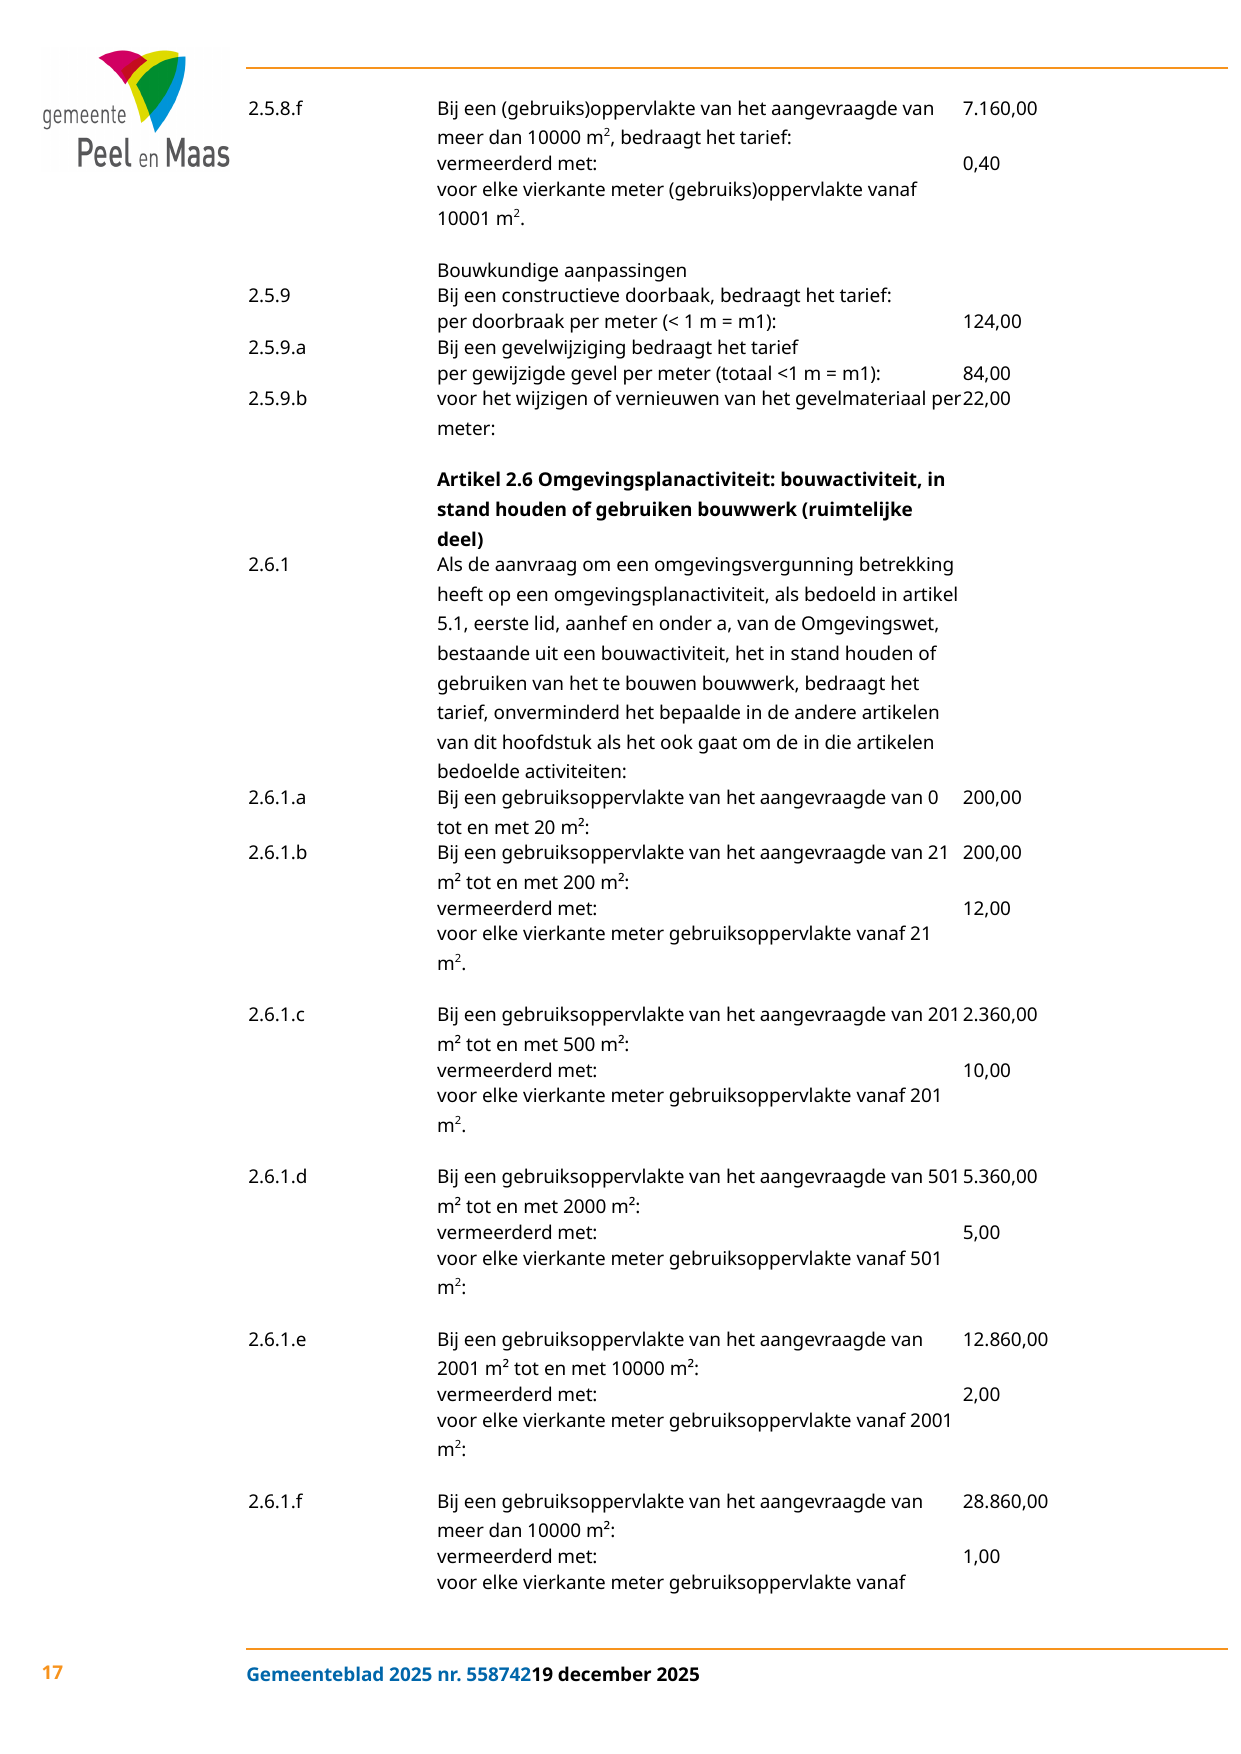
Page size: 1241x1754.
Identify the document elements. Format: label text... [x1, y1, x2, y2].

table_cell [248, 921, 437, 976]
table_cell Bij een gebruiksoppervlakte van het aangevraagde van 2001 m² tot en met 10000 m²: [437, 1326, 963, 1381]
table_cell 12,00 [963, 895, 1152, 921]
table_cell [437, 1300, 963, 1326]
table_cell Artikel 2.6 Omgevingsplanactiviteit: bouwactiviteit, in stand houden of gebruiken bouwwerk (ruimtelijke deel) [437, 467, 963, 551]
table_cell [248, 895, 437, 921]
table_cell 5.360,00 [963, 1164, 1152, 1219]
table_cell [248, 976, 437, 1002]
table_cell voor elke vierkante meter (gebruiks)oppervlakte vanaf 10001 m2. [437, 176, 963, 231]
table_cell [437, 976, 963, 1002]
table_cell [248, 441, 437, 467]
table_cell Bij een gevelwijziging bedraagt het tarief [437, 334, 963, 360]
table_cell [248, 1462, 437, 1488]
table_cell 1,00 [963, 1543, 1152, 1569]
table_cell 2.360,00 [963, 1002, 1152, 1057]
table_cell [248, 360, 437, 386]
table_cell vermeerderd met: [437, 1057, 963, 1083]
table_cell 2.6.1.b [248, 840, 437, 895]
table_cell 2.6.1.d [248, 1164, 437, 1219]
table_cell Bij een gebruiksoppervlakte van het aangevraagde van meer dan 10000 m²: [437, 1488, 963, 1543]
table_cell Bij een constructieve doorbaak, bedraagt het tarief: [437, 283, 963, 308]
table_cell voor elke vierkante meter gebruiksoppervlakte vanaf 21 m2. [437, 921, 963, 976]
table_cell [248, 257, 437, 283]
table_cell Als de aanvraag om een omgevingsvergunning betrekking heeft op een omgevingsplanactiviteit, als bedoeld in artikel 5.1, eerste lid, aanhef en onder a, van de Omgevingswet, bestaande uit een bouwactiviteit, het in stand houden of gebruiken van het te bouwen bouwwerk, bedraagt het tarief, onverminderd het bepaalde in de andere artikelen van dit hoofdstuk als het ook gaat om de in die artikelen bedoelde activiteiten: [437, 551, 963, 784]
table_cell 200,00 [963, 840, 1152, 895]
table_cell vermeerderd met: [437, 1543, 963, 1569]
table_cell 200,00 [963, 784, 1152, 839]
table_cell [963, 1083, 1152, 1138]
table_cell vermeerderd met: [437, 1381, 963, 1407]
table_cell 2.5.8.f [248, 95, 437, 150]
table_cell [248, 1138, 437, 1164]
table_cell [248, 1381, 437, 1407]
table_cell [963, 176, 1152, 231]
table_cell [963, 1569, 1152, 1595]
table_cell [963, 1300, 1152, 1326]
table_cell [437, 231, 963, 257]
table_cell [248, 150, 437, 176]
table_cell 7.160,00 [963, 95, 1152, 150]
table_cell [963, 467, 1152, 551]
table_cell 2.5.9 [248, 283, 437, 308]
table_cell 2.6.1.a [248, 784, 437, 839]
table_cell 2.5.9.b [248, 386, 437, 441]
table_cell 2.6.1.f [248, 1488, 437, 1543]
table_cell per doorbraak per meter (< 1 m = m1): [437, 308, 963, 334]
table_cell [248, 1543, 437, 1569]
table_cell [963, 231, 1152, 257]
table_cell voor elke vierkante meter gebruiksoppervlakte vanaf [437, 1569, 963, 1595]
table_cell [437, 1138, 963, 1164]
table_cell 2.5.9.a [248, 334, 437, 360]
table_cell Bij een (gebruiks)oppervlakte van het aangevraagde van meer dan 10000 m2, bedraagt het tarief: [437, 95, 963, 150]
table_cell [437, 1462, 963, 1488]
table_cell [963, 921, 1152, 976]
table_cell [963, 1407, 1152, 1462]
table_cell vermeerderd met: [437, 895, 963, 921]
table_cell voor het wijzigen of vernieuwen van het gevelmateriaal per meter: [437, 386, 963, 441]
table_cell 2.6.1 [248, 551, 437, 784]
table_cell 5,00 [963, 1219, 1152, 1245]
table_cell [437, 441, 963, 467]
table_cell [963, 1138, 1152, 1164]
picture [41, 47, 231, 172]
table_cell 28.860,00 [963, 1488, 1152, 1543]
table_cell Bij een gebruiksoppervlakte van het aangevraagde van 21 m² tot en met 200 m²: [437, 840, 963, 895]
table_cell 2.6.1.e [248, 1326, 437, 1381]
table_cell [248, 1083, 437, 1138]
table_cell 10,00 [963, 1057, 1152, 1083]
table_cell [248, 1407, 437, 1462]
table_cell per gewijzigde gevel per meter (totaal <1 m = m1): [437, 360, 963, 386]
table_cell [963, 283, 1152, 308]
table_cell [248, 1057, 437, 1083]
table_cell Bouwkundige aanpassingen [437, 257, 963, 283]
table_cell 124,00 [963, 308, 1152, 334]
table_cell [963, 1462, 1152, 1488]
table_cell 2,00 [963, 1381, 1152, 1407]
table_cell [248, 467, 437, 551]
table_cell 22,00 [963, 386, 1152, 441]
table_cell [248, 1300, 437, 1326]
table_cell 2.6.1.c [248, 1002, 437, 1057]
table_cell [248, 1569, 437, 1595]
table_cell 84,00 [963, 360, 1152, 386]
table_cell [963, 976, 1152, 1002]
table_cell Bij een gebruiksoppervlakte van het aangevraagde van 0 tot en met 20 m²: [437, 784, 963, 839]
table_cell [248, 308, 437, 334]
table_cell Bij een gebruiksoppervlakte van het aangevraagde van 201 m² tot en met 500 m²: [437, 1002, 963, 1057]
table_cell [248, 1245, 437, 1300]
table_cell [963, 441, 1152, 467]
table_cell [963, 551, 1152, 784]
table_cell [248, 1219, 437, 1245]
table_cell [963, 334, 1152, 360]
table_cell vermeerderd met: [437, 150, 963, 176]
table_cell Bij een gebruiksoppervlakte van het aangevraagde van 501 m² tot en met 2000 m²: [437, 1164, 963, 1219]
table_cell [248, 231, 437, 257]
table_cell 12.860,00 [963, 1326, 1152, 1381]
table_cell [963, 257, 1152, 283]
table_cell 0,40 [963, 150, 1152, 176]
table_cell voor elke vierkante meter gebruiksoppervlakte vanaf 2001 m2: [437, 1407, 963, 1462]
table_cell voor elke vierkante meter gebruiksoppervlakte vanaf 501 m2: [437, 1245, 963, 1300]
table_cell [248, 176, 437, 231]
table_cell vermeerderd met: [437, 1219, 963, 1245]
table_cell [963, 1245, 1152, 1300]
table_cell voor elke vierkante meter gebruiksoppervlakte vanaf 201 m2. [437, 1083, 963, 1138]
